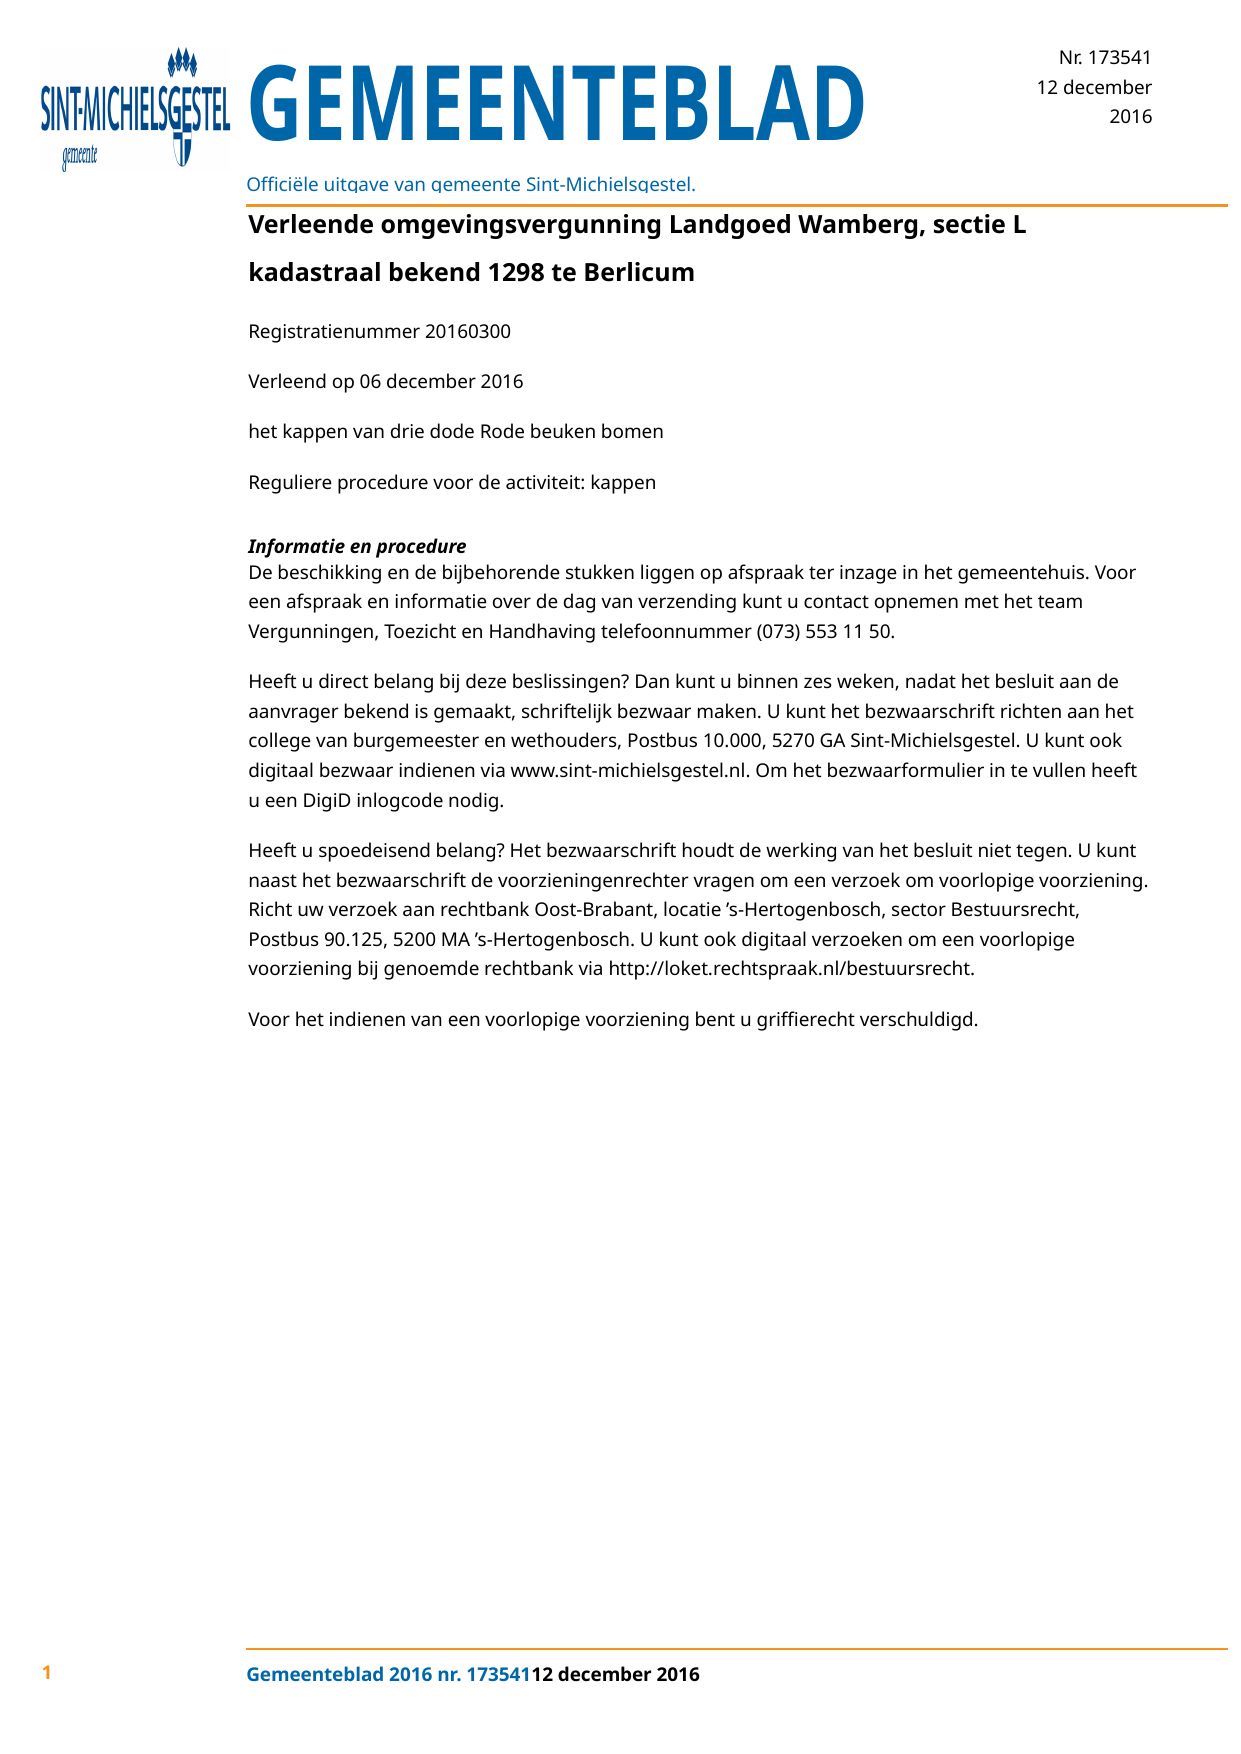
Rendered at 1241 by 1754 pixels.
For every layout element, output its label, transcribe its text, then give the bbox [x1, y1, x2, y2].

text Heeft u direct belang bij deze beslissingen? Dan kunt u binnen zes weken, nadat het besluit aan de aanvrager bekend is gemaakt, schriftelijk bezwaar maken. U kunt het bezwaarschrift richten aan het college van burgemeester en wethouders, Postbus 10.000, 5270 GA Sint-Michielsgestel. U kunt ook digitaal bezwaar indienen via www.sint-michielsgestel.nl. Om het bezwaarformulier in te vullen heeft u een DigiD inlogcode nodig. [248, 668, 1152, 812]
text De beschikking en de bijbehorende stukken liggen op afspraak ter inzage in het gemeentehuis. Voor een afspraak en informatie over de dag van verzending kunt u contact opnemen met het team Vergunningen, Toezicht en Handhaving telefoonnummer (073) 553 11 50. [248, 559, 1152, 644]
text Voor het indienen van een voorlopige voorziening bent u griffierecht verschuldigd. [248, 1006, 1152, 1032]
text Reguliere procedure voor de activiteit: kappen [248, 469, 1152, 495]
text Informatie en procedure [248, 533, 1152, 559]
text Verleende omgevingsvergunning Landgoed Wamberg, sectie L kadastraal bekend 1298 te Berlicum [248, 207, 1152, 288]
text Verleend op 06 december 2016 [248, 368, 1152, 394]
text het kappen van drie dode Rode beuken bomen [248, 419, 1152, 444]
text Registratienummer 20160300 [248, 318, 1152, 344]
text Heeft u spoedeisend belang? Het bezwaarschrift houdt de werking van het besluit niet tegen. U kunt naast het bezwaarschrift de voorzieningenrechter vragen om een verzoek om voorlopige voorziening. Richt uw verzoek aan rechtbank Oost-Brabant, locatie ’s-Hertogenbosch, sector Bestuursrecht, Postbus 90.125, 5200 MA ’s-Hertogenbosch. U kunt ook digitaal verzoeken om een voorlopige voorziening bij genoemde rechtbank via http://loket.rechtspraak.nl/bestuursrecht. [248, 837, 1152, 981]
picture [41, 47, 231, 172]
